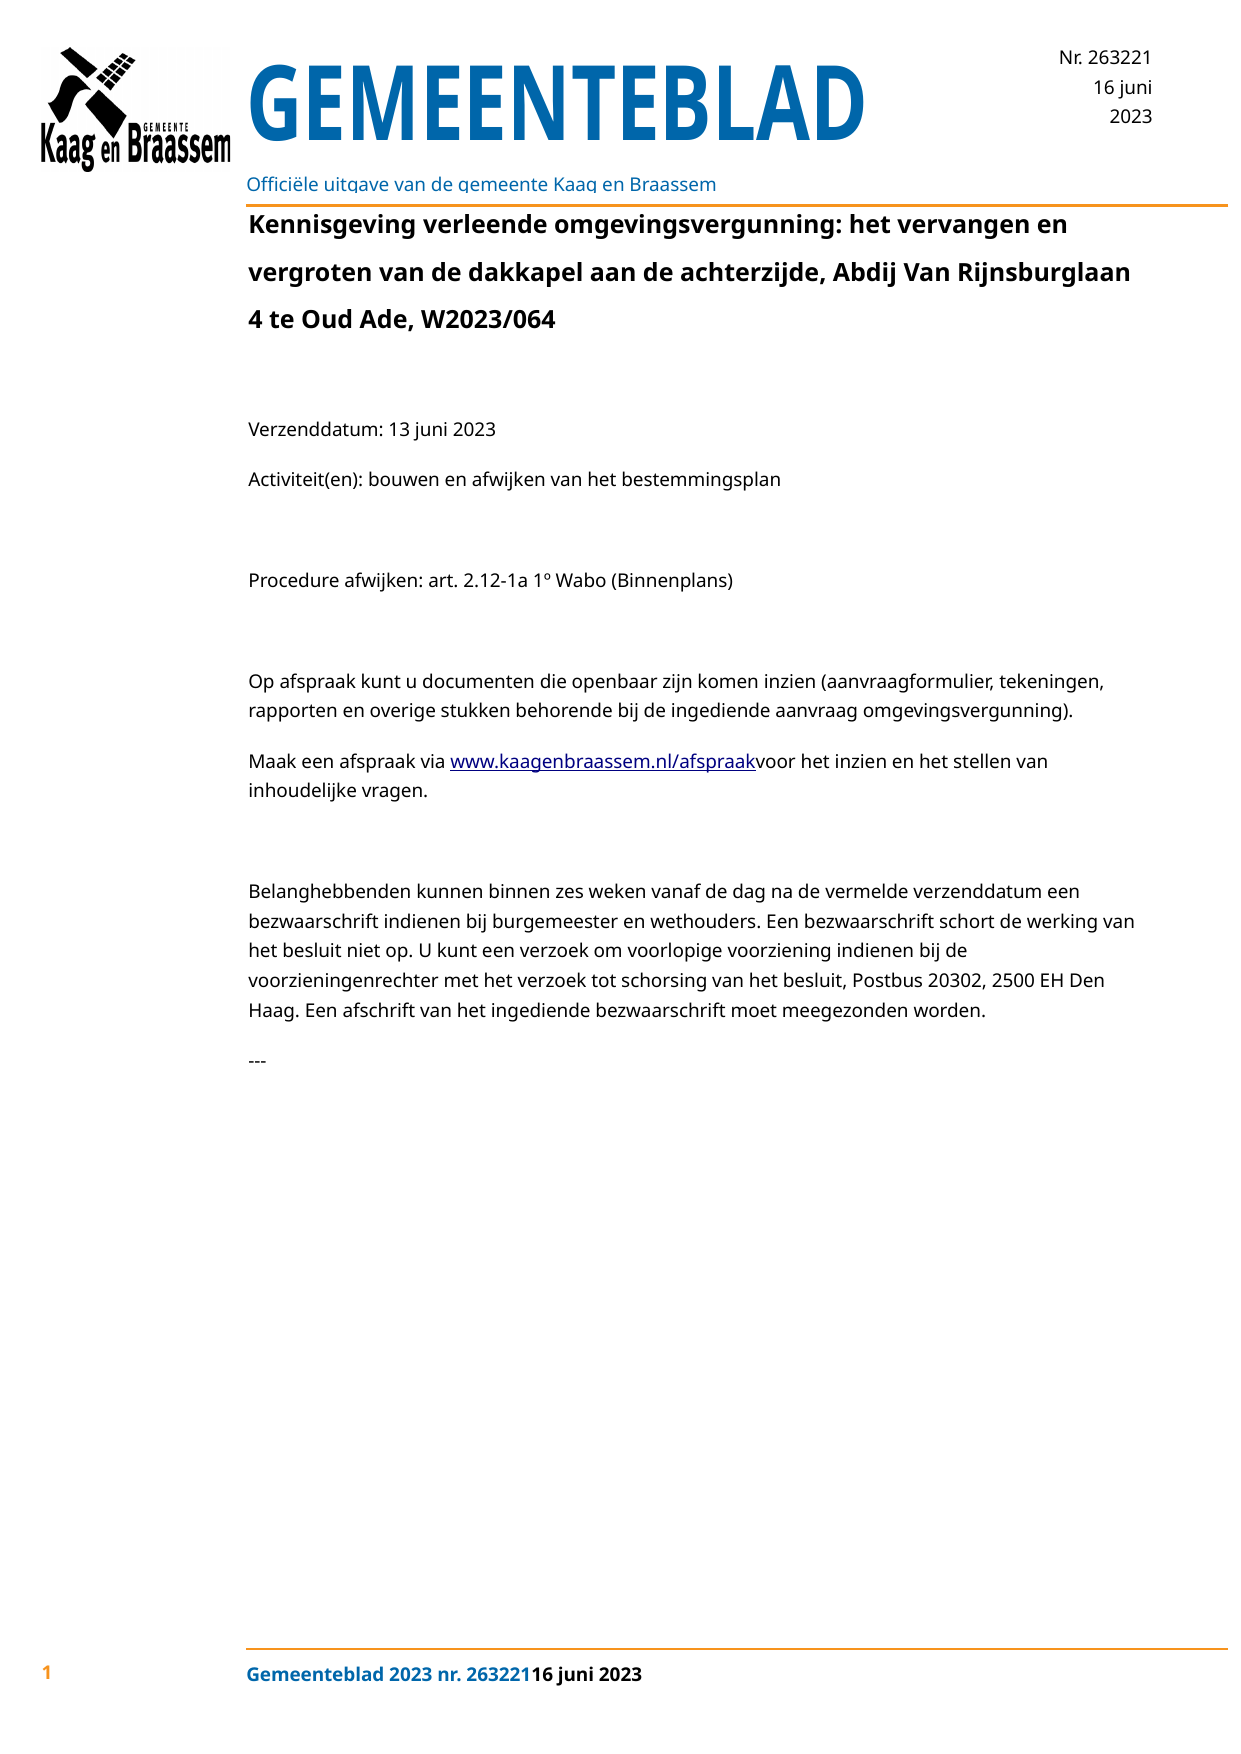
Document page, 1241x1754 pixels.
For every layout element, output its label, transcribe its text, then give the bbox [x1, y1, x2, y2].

text Kennisgeving verleende omgevingsvergunning: het vervangen en vergroten van de dakkapel aan de achterzijde, Abdij Van Rijnsburglaan 4 te Oud Ade, W2023/064 [248, 207, 1152, 336]
text Op afspraak kunt u documenten die openbaar zijn komen inzien (aanvraagformulier, tekeningen, rapporten en overige stukken behorende bij de ingediende aanvraag omgevingsvergunning). [248, 668, 1152, 723]
text Procedure afwijken: art. 2.12-1a 1º Wabo (Binnenplans) [248, 567, 1152, 593]
text Activiteit(en): bouwen en afwijken van het bestemmingsplan [248, 466, 1152, 492]
text Verzenddatum: 13 juni 2023 [248, 416, 1152, 442]
picture [41, 47, 231, 172]
text --- [248, 1047, 1152, 1073]
text Maak een afspraak via www.kaagenbraassem.nl/afspraakvoor het inzien en het stellen van inhoudelijke vragen. [248, 748, 1152, 803]
text Belanghebbenden kunnen binnen zes weken vanaf de dag na de vermelde verzenddatum een bezwaarschrift indienen bij burgemeester en wethouders. Een bezwaarschrift schort de werking van het besluit niet op. U kunt een verzoek om voorlopige voorziening indienen bij de voorzieningenrechter met het verzoek tot schorsing van het besluit, Postbus 20302, 2500 EH Den Haag. Een afschrift van het ingediende bezwaarschrift moet meegezonden worden. [248, 878, 1152, 1022]
